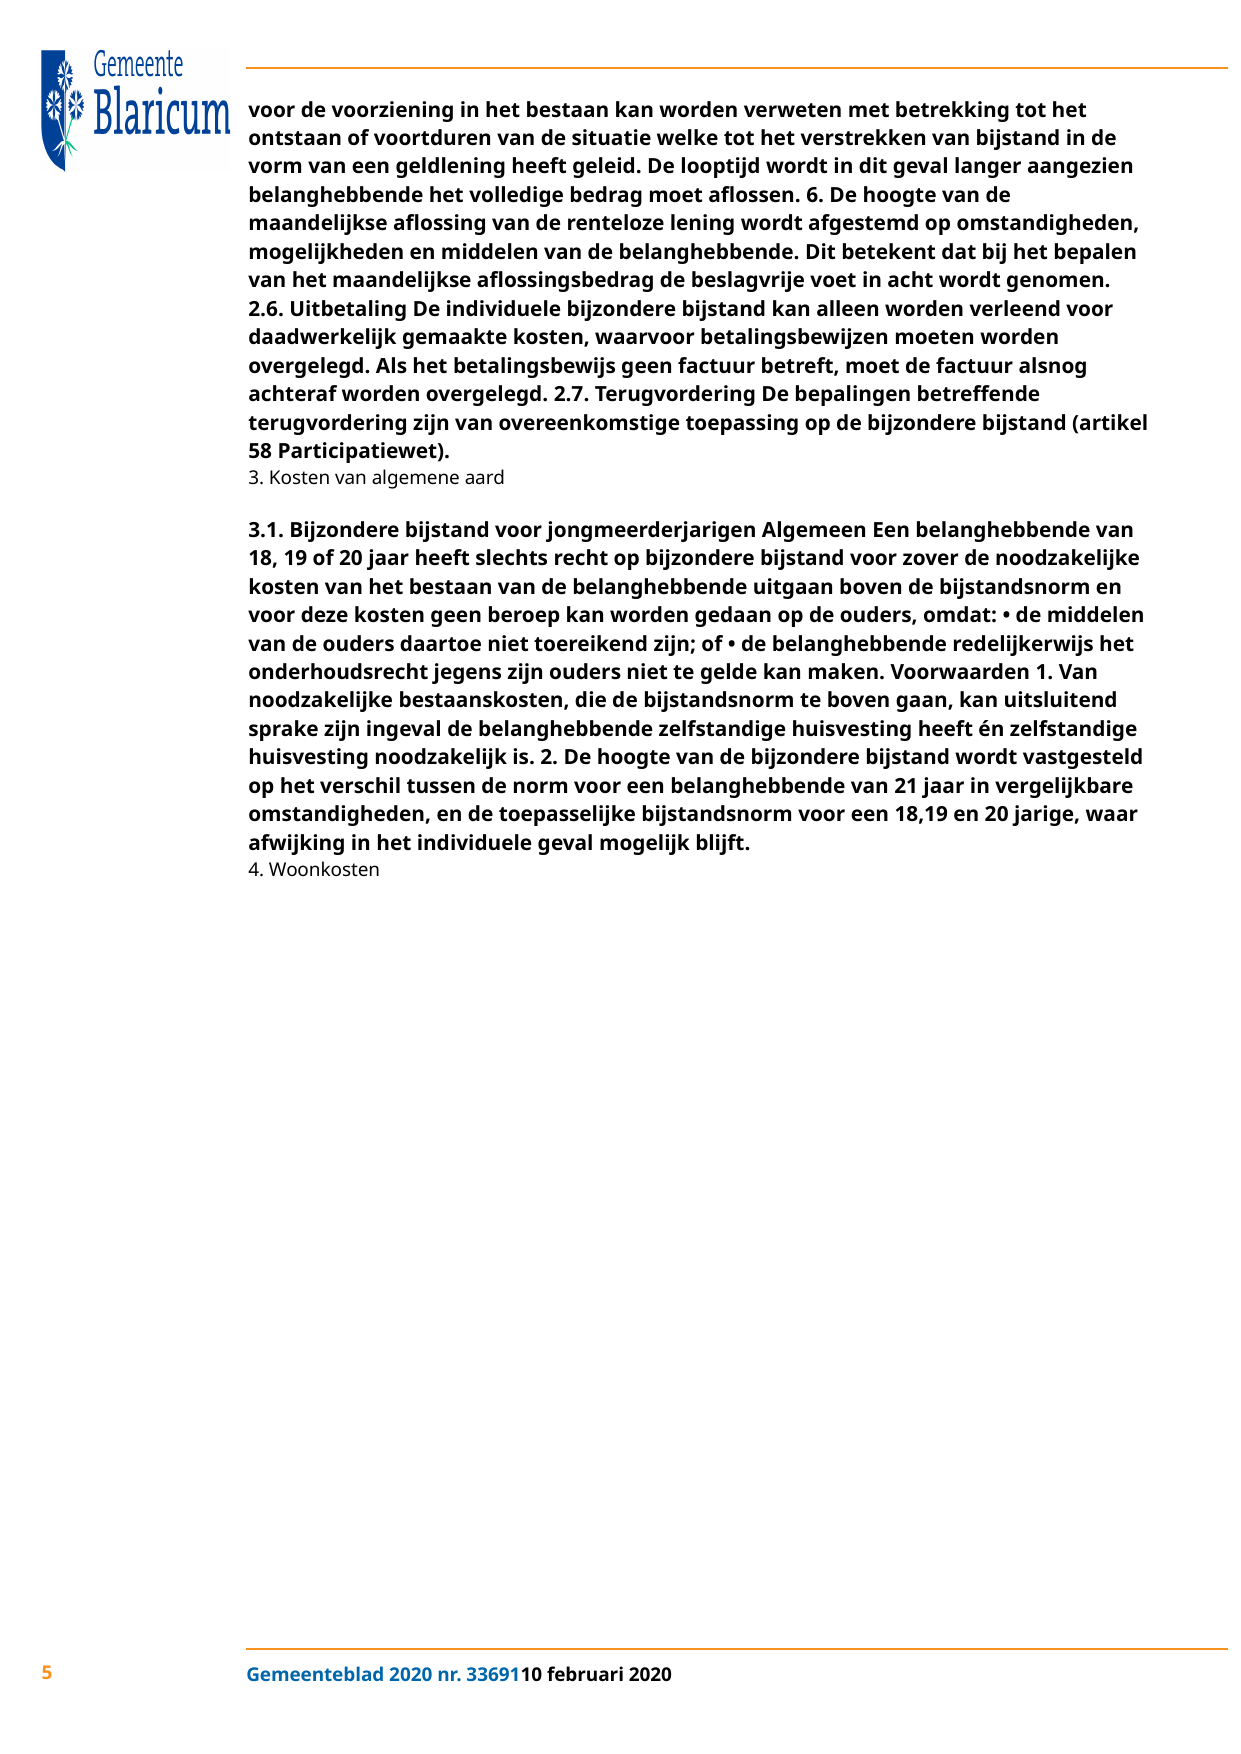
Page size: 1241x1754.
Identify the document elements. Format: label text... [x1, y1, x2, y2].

picture [41, 47, 231, 172]
text 3.1. Bijzondere bijstand voor jongmeerderjarigen Algemeen Een belanghebbende van 18, 19 of 20 jaar heeft slechts recht op bijzondere bijstand voor zover de noodzakelijke kosten van het bestaan van de belanghebbende uitgaan boven de bijstandsnorm en voor deze kosten geen beroep kan worden gedaan op de ouders, omdat: • de middelen van de ouders daartoe niet toereikend zijn; of • de belanghebbende redelijkerwijs het onderhoudsrecht jegens zijn ouders niet te gelde kan maken. Voorwaarden 1. Van noodzakelijke bestaanskosten, die de bijstandsnorm te boven gaan, kan uitsluitend sprake zijn ingeval de belanghebbende zelfstandige huisvesting heeft én zelfstandige huisvesting noodzakelijk is. 2. De hoogte van de bijzondere bijstand wordt vastgesteld op het verschil tussen de norm voor een belanghebbende van 21 jaar in vergelijkbare omstandigheden, en de toepasselijke bijstandsnorm voor een 18,19 en 20 jarige, waar afwijking in het individuele geval mogelijk blijft. [248, 515, 1152, 856]
text 4. Woonkosten [248, 856, 1152, 882]
text 3. Kosten van algemene aard [248, 464, 1152, 490]
text voor de voorziening in het bestaan kan worden verweten met betrekking tot het ontstaan of voortduren van de situatie welke tot het verstrekken van bijstand in de vorm van een geldlening heeft geleid. De looptijd wordt in dit geval langer aangezien belanghebbende het volledige bedrag moet aflossen. 6. De hoogte van de maandelijkse aflossing van de renteloze lening wordt afgestemd op omstandigheden, mogelijkheden en middelen van de belanghebbende. Dit betekent dat bij het bepalen van het maandelijkse aflossingsbedrag de beslagvrije voet in acht wordt genomen. 2.6. Uitbetaling De individuele bijzondere bijstand kan alleen worden verleend voor daadwerkelijk gemaakte kosten, waarvoor betalingsbewijzen moeten worden overgelegd. Als het betalingsbewijs geen factuur betreft, moet de factuur alsnog achteraf worden overgelegd. 2.7. Terugvordering De bepalingen betreffende terugvordering zijn van overeenkomstige toepassing op de bijzondere bijstand (artikel 58 Participatiewet). [248, 95, 1152, 464]
